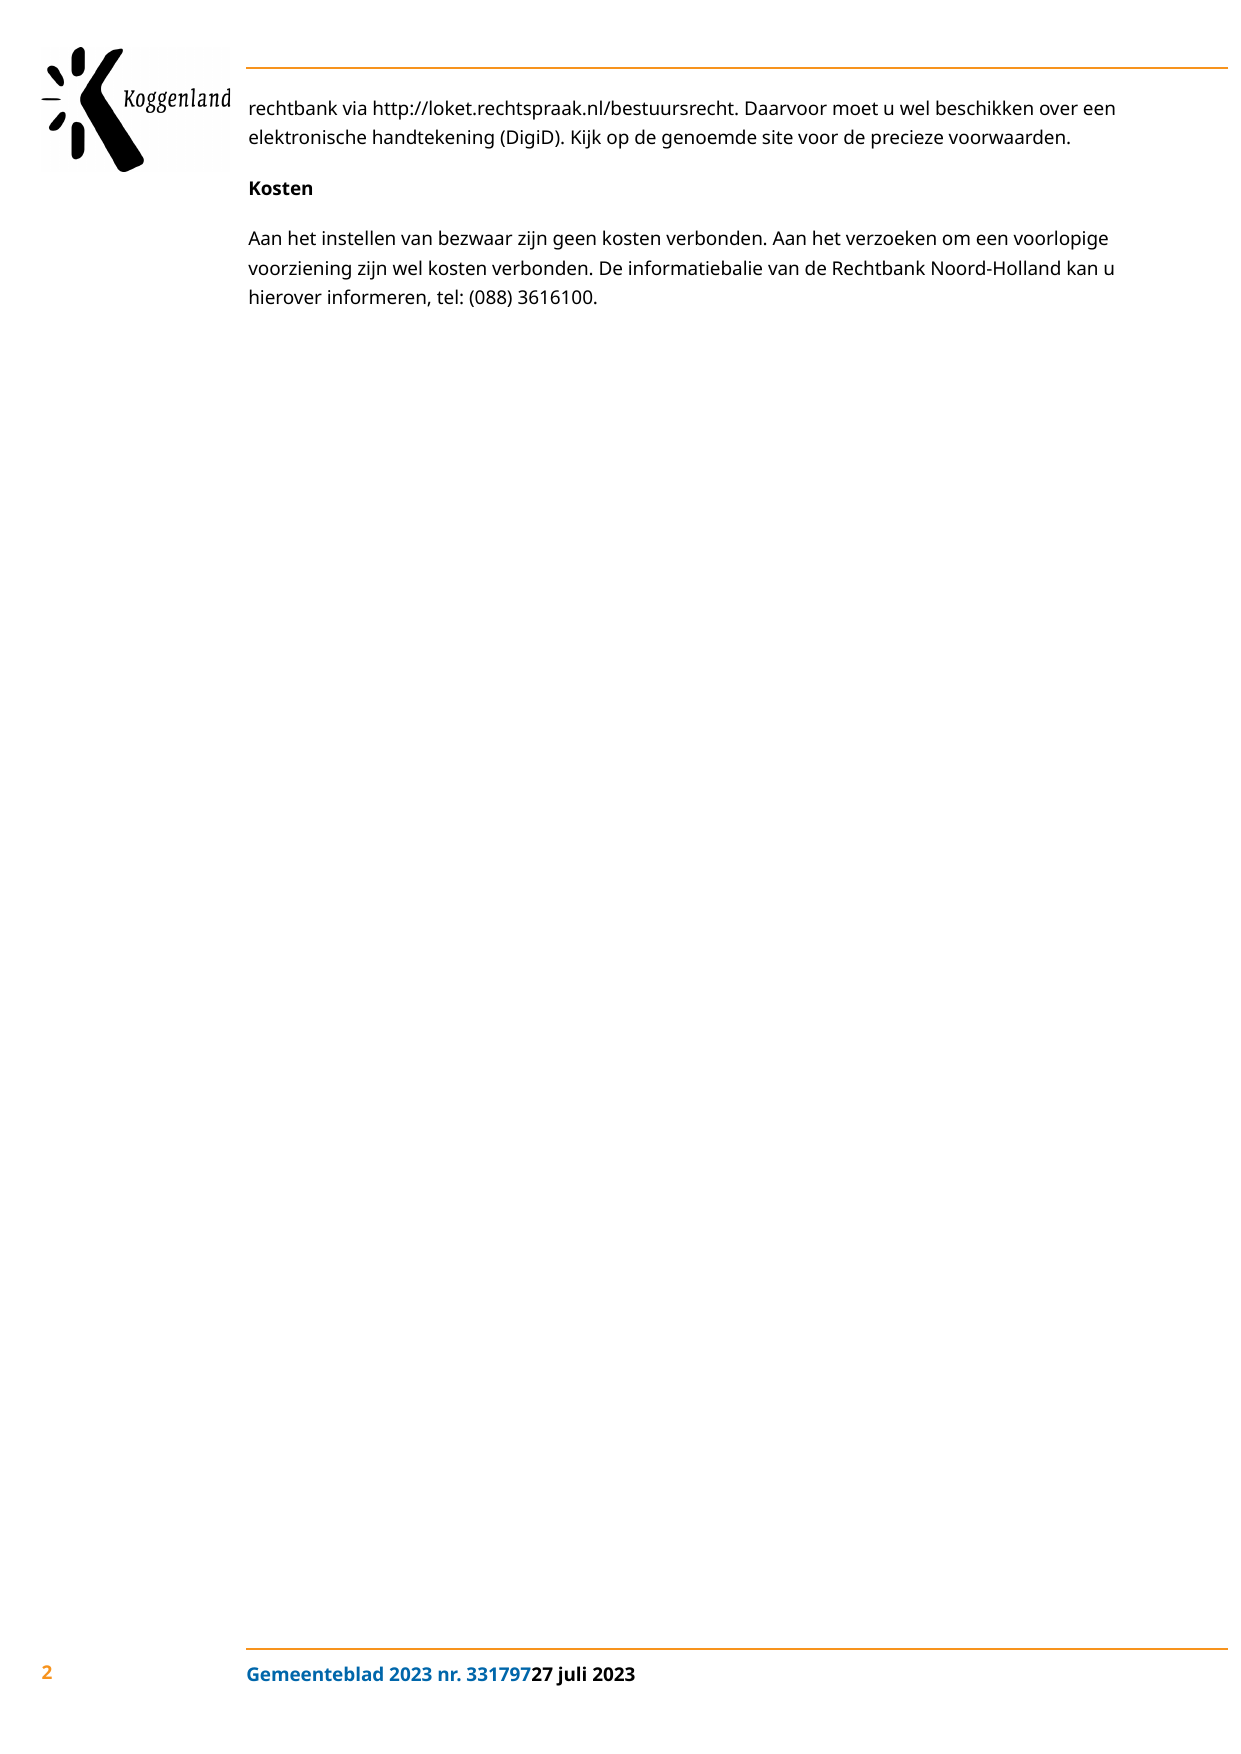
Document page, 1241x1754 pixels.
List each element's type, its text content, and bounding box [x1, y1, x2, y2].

text rechtbank via http://loket.rechtspraak.nl/bestuursrecht. Daarvoor moet u wel beschikken over een elektronische handtekening (DigiD). Kijk op de genoemde site voor de precieze voorwaarden. [248, 95, 1152, 150]
text Aan het instellen van bezwaar zijn geen kosten verbonden. Aan het verzoeken om een voorlopige voorziening zijn wel kosten verbonden. De informatiebalie van de Rechtbank Noord-Holland kan u hierover informeren, tel: (088) 3616100. [248, 225, 1152, 310]
text Kosten [248, 175, 1152, 201]
picture [41, 47, 231, 172]
